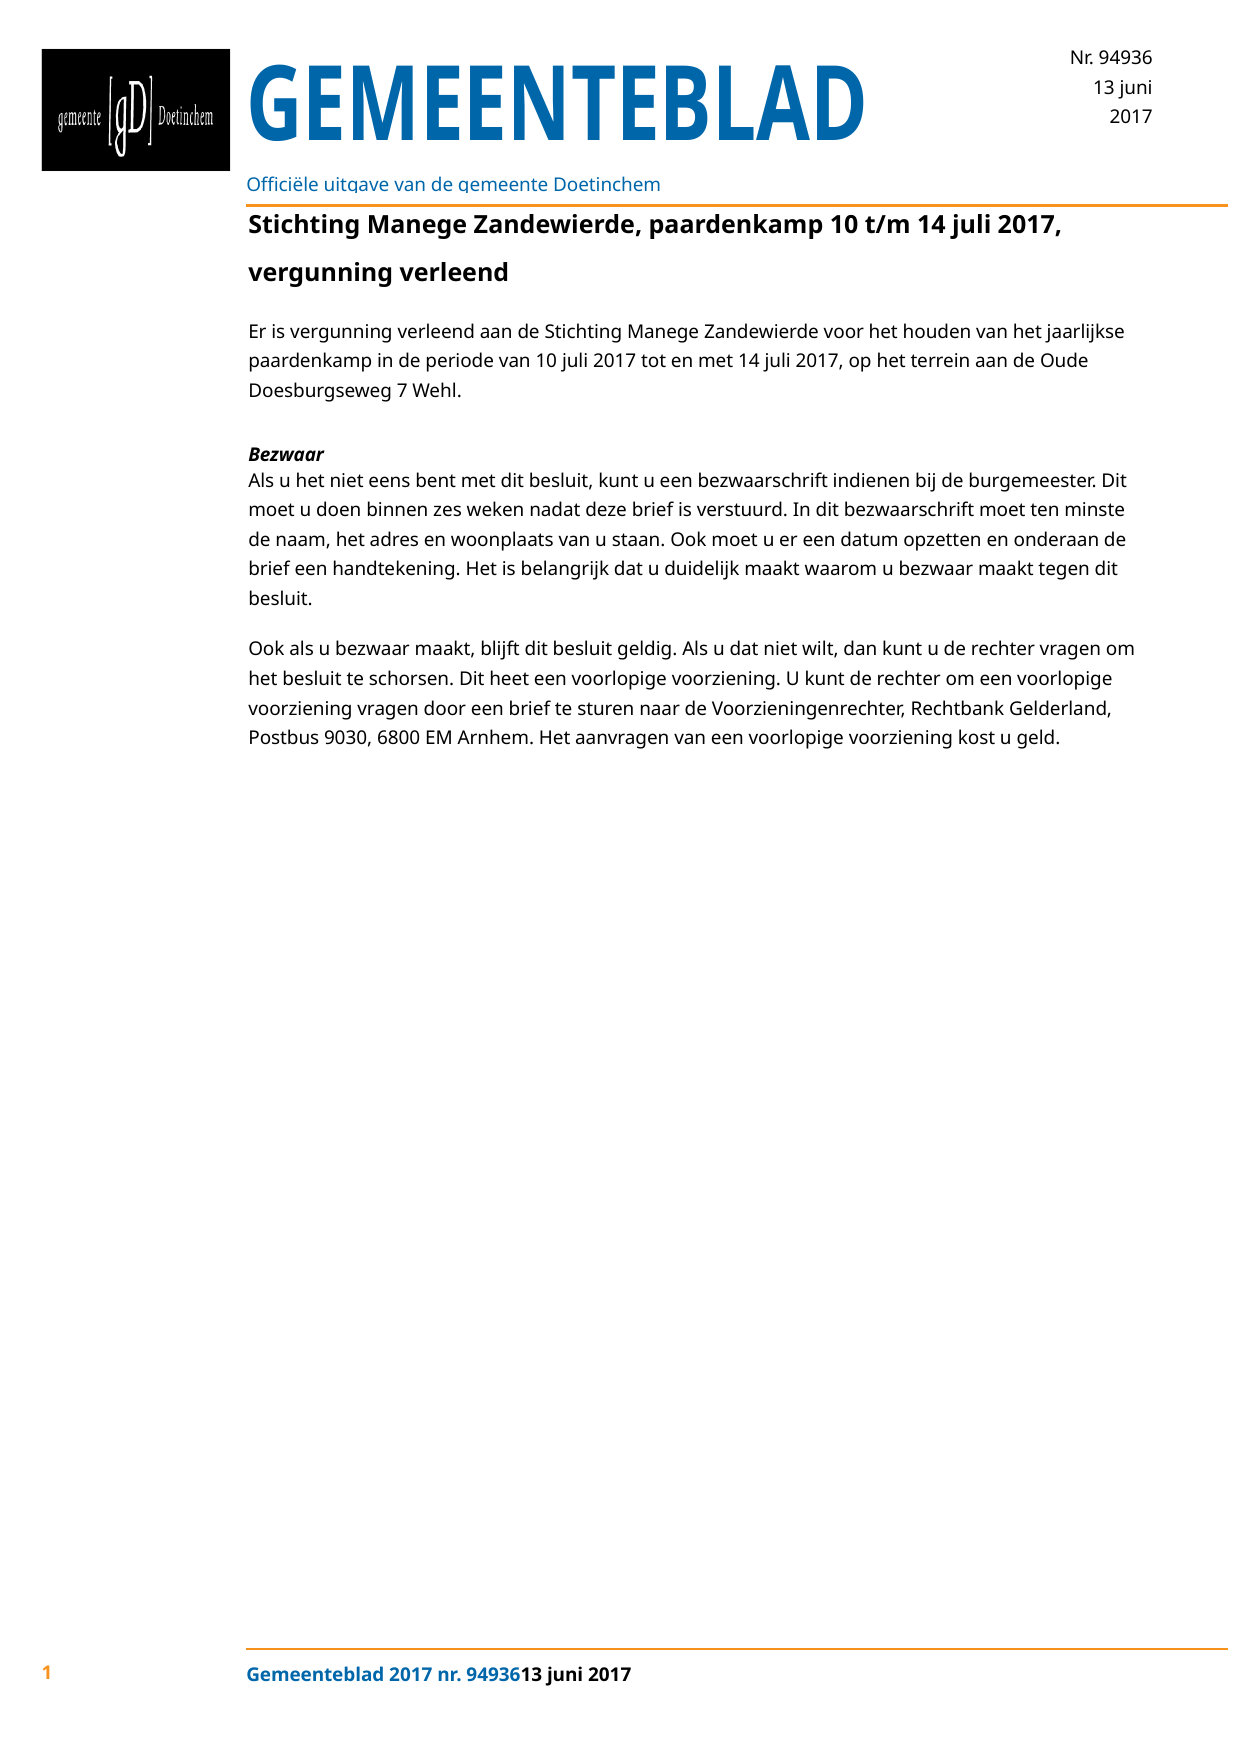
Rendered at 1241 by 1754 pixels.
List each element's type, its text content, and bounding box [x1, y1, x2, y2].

text Bezwaar [248, 441, 1152, 467]
text Als u het niet eens bent met dit besluit, kunt u een bezwaarschrift indienen bij de burgemeester. Dit moet u doen binnen zes weken nadat deze brief is verstuurd. In dit bezwaarschrift moet ten minste de naam, het adres en woonplaats van u staan. Ook moet u er een datum opzetten en onderaan de brief een handtekening. Het is belangrijk dat u duidelijk maakt waarom u bezwaar maakt tegen dit besluit. [248, 467, 1152, 611]
text Ook als u bezwaar maakt, blijft dit besluit geldig. Als u dat niet wilt, dan kunt u de rechter vragen om het besluit te schorsen. Dit heet een voorlopige voorziening. U kunt de rechter om een voorlopige voorziening vragen door een brief te sturen naar de Voorzieningenrechter, Rechtbank Gelderland, Postbus 9030, 6800 EM Arnhem. Het aanvragen van een voorlopige voorziening kost u geld. [248, 636, 1152, 750]
text Stichting Manege Zandewierde, paardenkamp 10 t/m 14 juli 2017, vergunning verleend [248, 207, 1152, 288]
text Er is vergunning verleend aan de Stichting Manege Zandewierde voor het houden van het jaarlijkse paardenkamp in de periode van 10 juli 2017 tot en met 14 juli 2017, op het terrein aan de Oude Doesburgseweg 7 Wehl. [248, 318, 1152, 403]
picture [41, 47, 231, 172]
